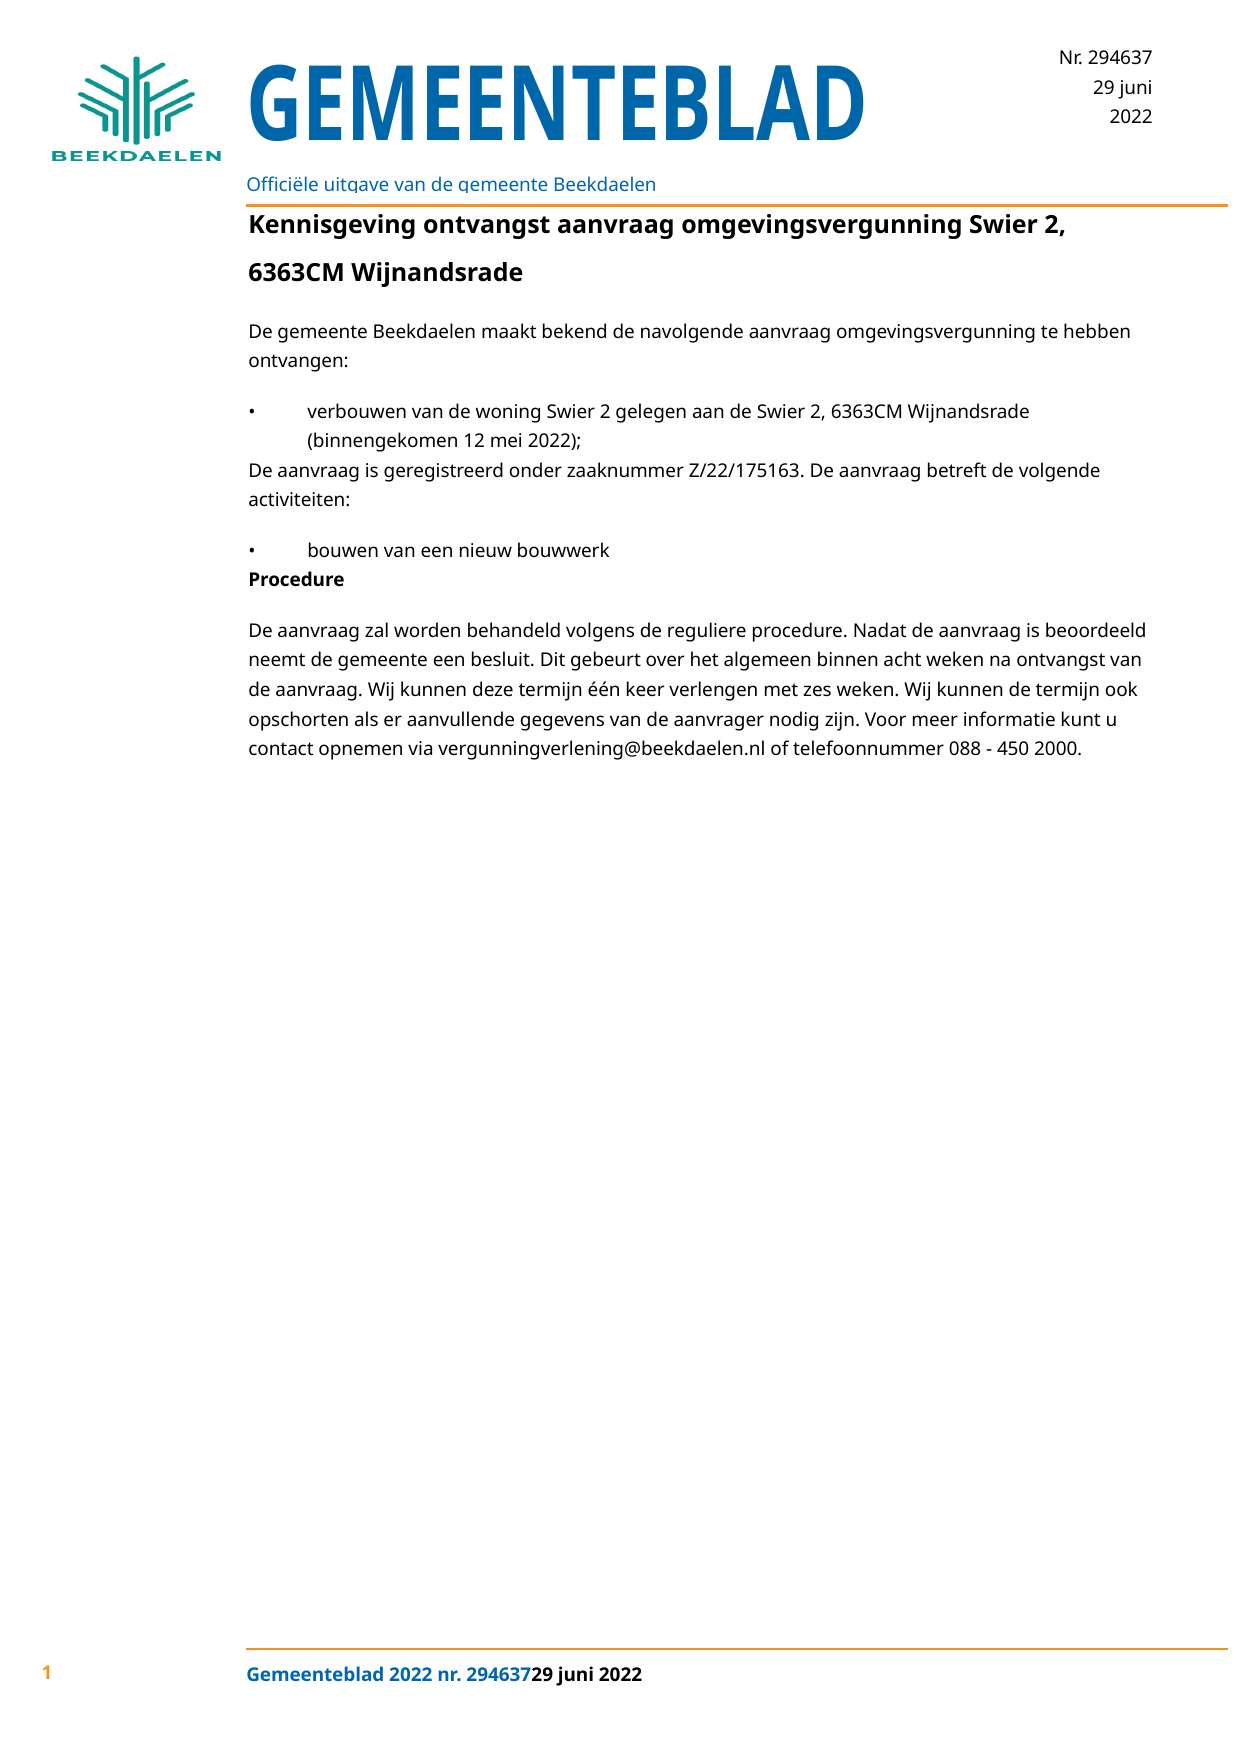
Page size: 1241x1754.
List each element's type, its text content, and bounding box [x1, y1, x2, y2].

list bouwen van een nieuw bouwwerk [248, 537, 1152, 563]
text De aanvraag zal worden behandeld volgens de reguliere procedure. Nadat de aanvraag is beoordeeld neemt de gemeente een besluit. Dit gebeurt over het algemeen binnen acht weken na ontvangst van de aanvraag. Wij kunnen deze termijn één keer verlengen met zes weken. Wij kunnen de termijn ook opschorten als er aanvullende gegevens van de aanvrager nodig zijn. Voor meer informatie kunt u contact opnemen via vergunningverlening@beekdaelen.nl of telefoonnummer 088 - 450 2000. [248, 617, 1152, 761]
text De gemeente Beekdaelen maakt bekend de navolgende aanvraag omgevingsvergunning te hebben ontvangen: [248, 318, 1152, 373]
list verbouwen van de woning Swier 2 gelegen aan de Swier 2, 6363CM Wijnandsrade (binnengekomen 12 mei 2022); [248, 398, 1152, 453]
text Kennisgeving ontvangst aanvraag omgevingsvergunning Swier 2, 6363CM Wijnandsrade [248, 207, 1152, 288]
text De aanvraag is geregistreerd onder zaaknummer Z/22/175163. De aanvraag betreft de volgende activiteiten: [248, 457, 1152, 512]
text Procedure [248, 567, 1152, 592]
picture [41, 47, 231, 172]
